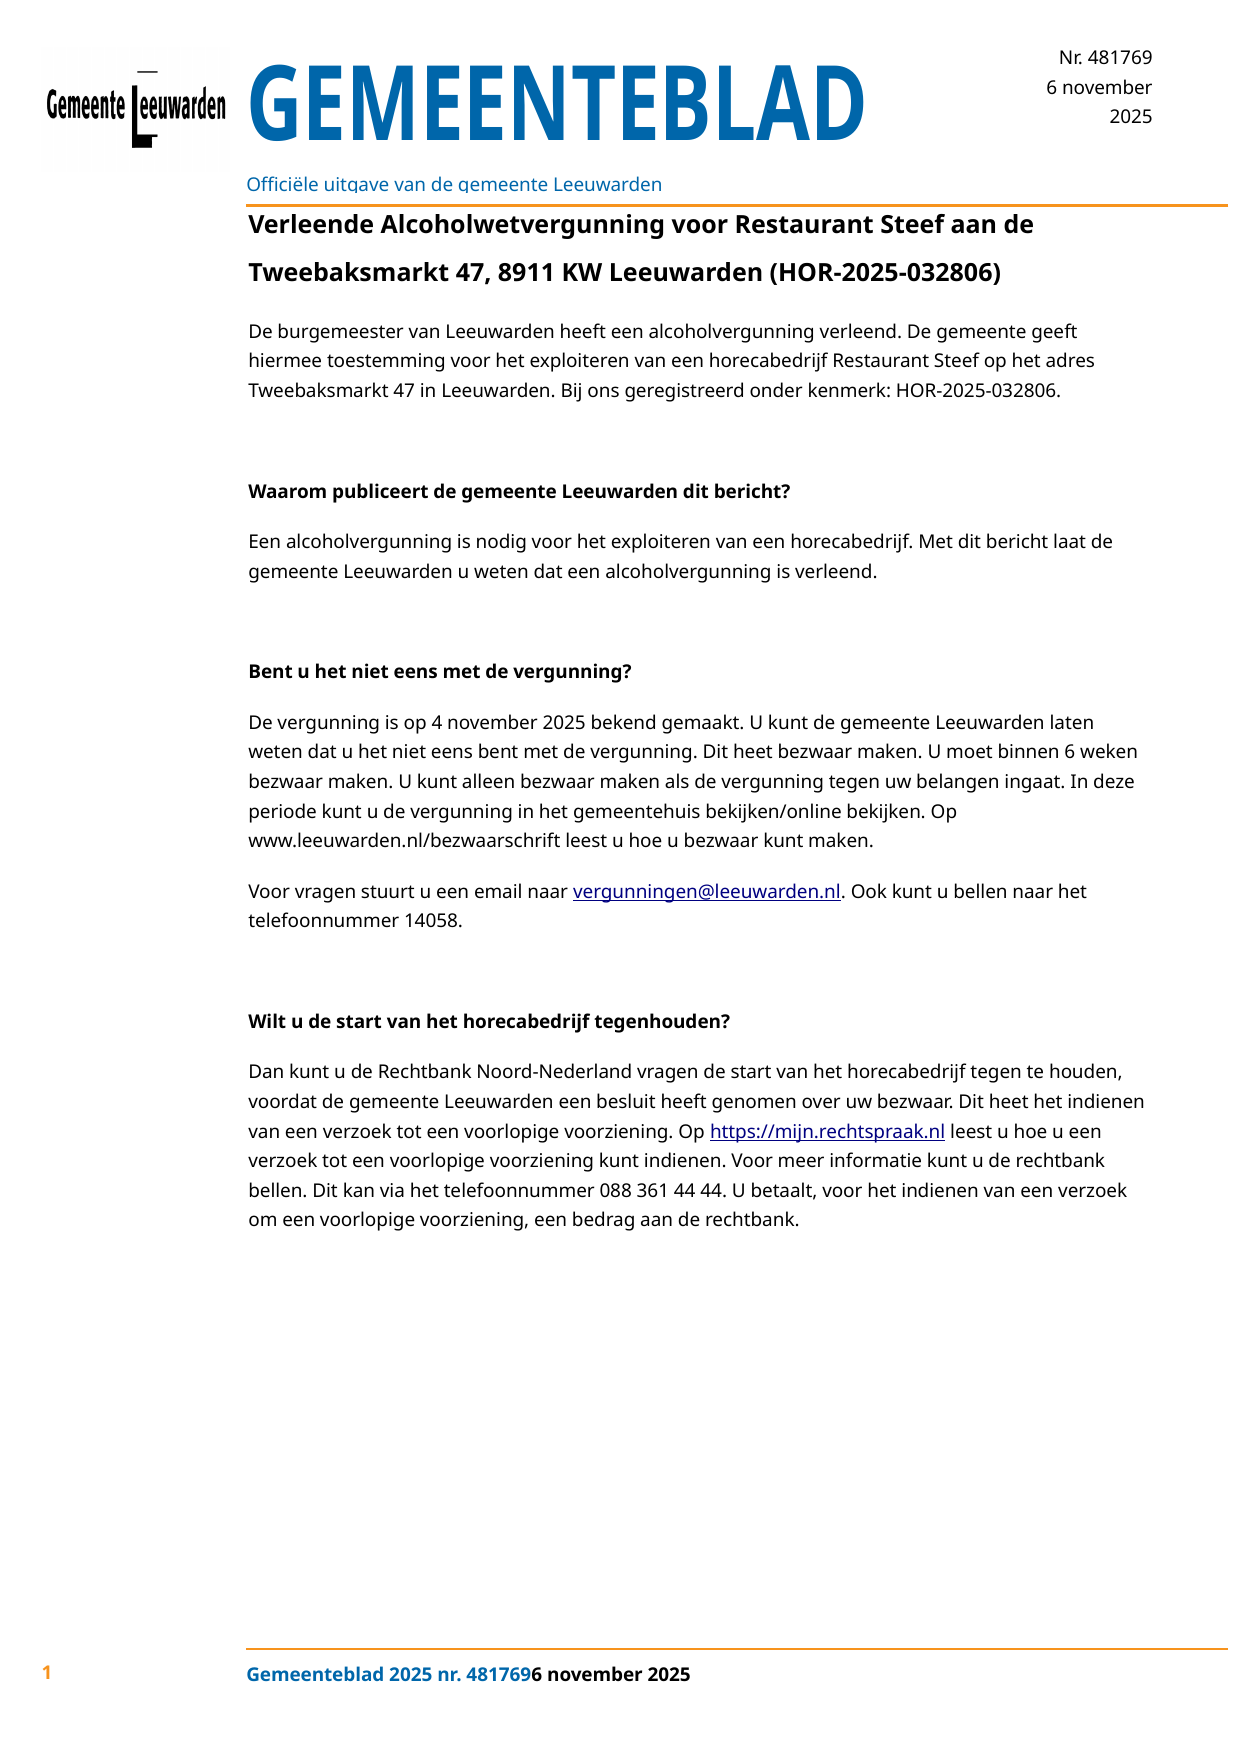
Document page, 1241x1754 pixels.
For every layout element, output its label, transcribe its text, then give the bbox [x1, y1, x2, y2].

text Een alcoholvergunning is nodig voor het exploiteren van een horecabedrijf. Met dit bericht laat de gemeente Leeuwarden u weten dat een alcoholvergunning is verleend. [248, 528, 1152, 584]
text Wilt u de start van het horecabedrijf tegenhouden? [248, 1008, 1152, 1034]
text Dan kunt u de Rechtbank Noord-Nederland vragen de start van het horecabedrijf tegen te houden, voordat de gemeente Leeuwarden een besluit heeft genomen over uw bezwaar. Dit heet het indienen van een verzoek tot een voorlopige voorziening. Op https://mijn.rechtspraak.nl leest u hoe u een verzoek tot een voorlopige voorziening kunt indienen. Voor meer informatie kunt u de rechtbank bellen. Dit kan via het telefoonnummer 088 361 44 44. U betaalt, voor het indienen van een verzoek om een voorlopige voorziening, een bedrag aan de rechtbank. [248, 1059, 1152, 1232]
text De burgemeester van Leeuwarden heeft een alcoholvergunning verleend. De gemeente geeft hiermee toestemming voor het exploiteren van een horecabedrijf Restaurant Steef op het adres Tweebaksmarkt 47 in Leeuwarden. Bij ons geregistreerd onder kenmerk: HOR-2025-032806. [248, 318, 1152, 403]
text Waarom publiceert de gemeente Leeuwarden dit bericht? [248, 478, 1152, 504]
text Voor vragen stuurt u een email naar vergunningen@leeuwarden.nl. Ook kunt u bellen naar het telefoonnummer 14058. [248, 878, 1152, 933]
picture [41, 47, 231, 172]
text De vergunning is op 4 november 2025 bekend gemaakt. U kunt de gemeente Leeuwarden laten weten dat u het niet eens bent met de vergunning. Dit heet bezwaar maken. U moet binnen 6 weken bezwaar maken. U kunt alleen bezwaar maken als de vergunning tegen uw belangen ingaat. In deze periode kunt u de vergunning in het gemeentehuis bekijken/online bekijken. Op www.leeuwarden.nl/bezwaarschrift leest u hoe u bezwaar kunt maken. [248, 709, 1152, 853]
text Bent u het niet eens met de vergunning? [248, 659, 1152, 684]
text Verleende Alcoholwetvergunning voor Restaurant Steef aan de Tweebaksmarkt 47, 8911 KW Leeuwarden (HOR-2025-032806) [248, 207, 1152, 288]
